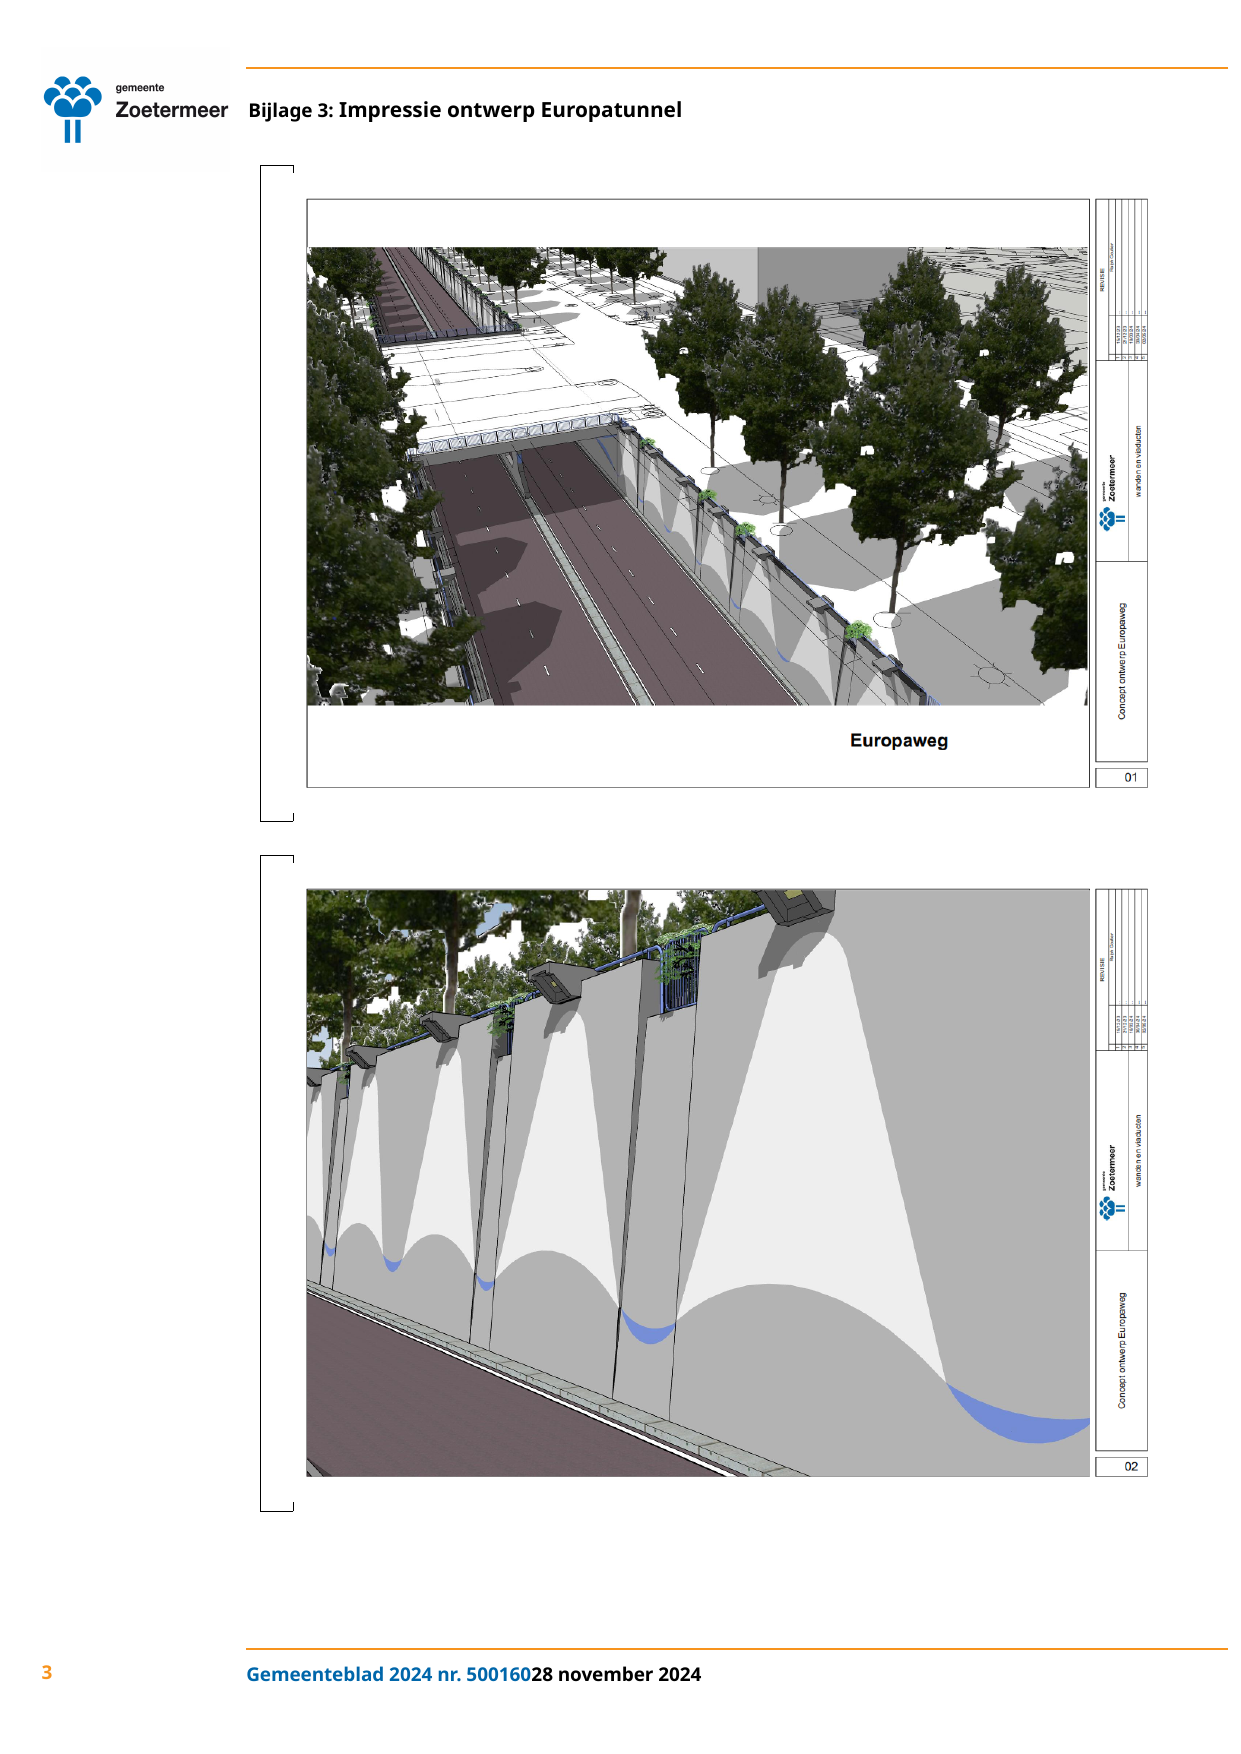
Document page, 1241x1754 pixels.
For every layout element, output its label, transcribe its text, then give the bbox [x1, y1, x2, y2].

picture [41, 47, 231, 172]
picture [268, 863, 1173, 1502]
picture [268, 173, 1173, 813]
text Bijlage 3: Impressie ontwerp Europatunnel [248, 95, 1152, 123]
